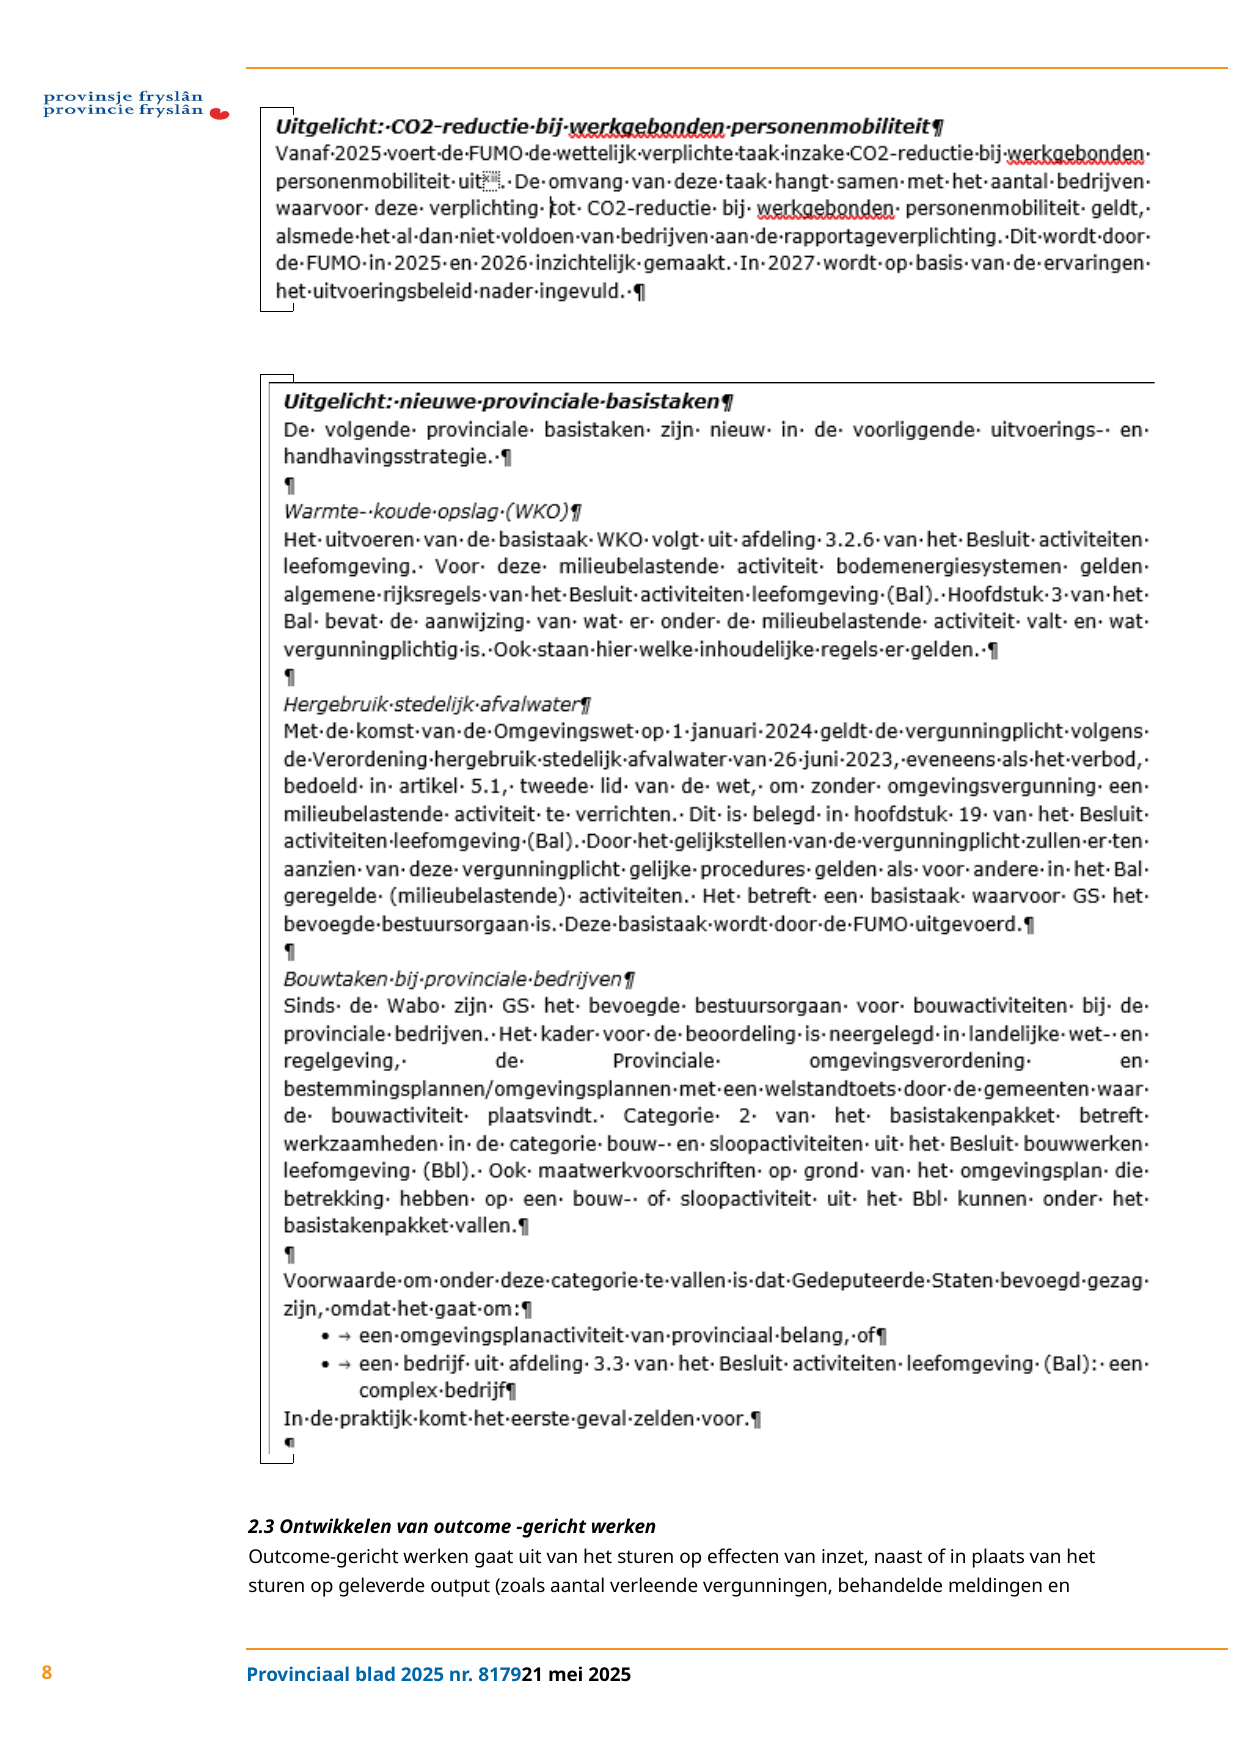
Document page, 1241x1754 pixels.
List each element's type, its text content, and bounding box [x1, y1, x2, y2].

picture [268, 115, 1155, 303]
picture [268, 382, 1155, 1454]
text 2.3 Ontwikkelen van outcome -gericht werken [248, 1513, 1152, 1539]
picture [41, 47, 231, 172]
text Outcome-gericht werken gaat uit van het sturen op effecten van inzet, naast of in plaats van het sturen op geleverde output (zoals aantal verleende vergunningen, behandelde meldingen en [248, 1543, 1152, 1598]
